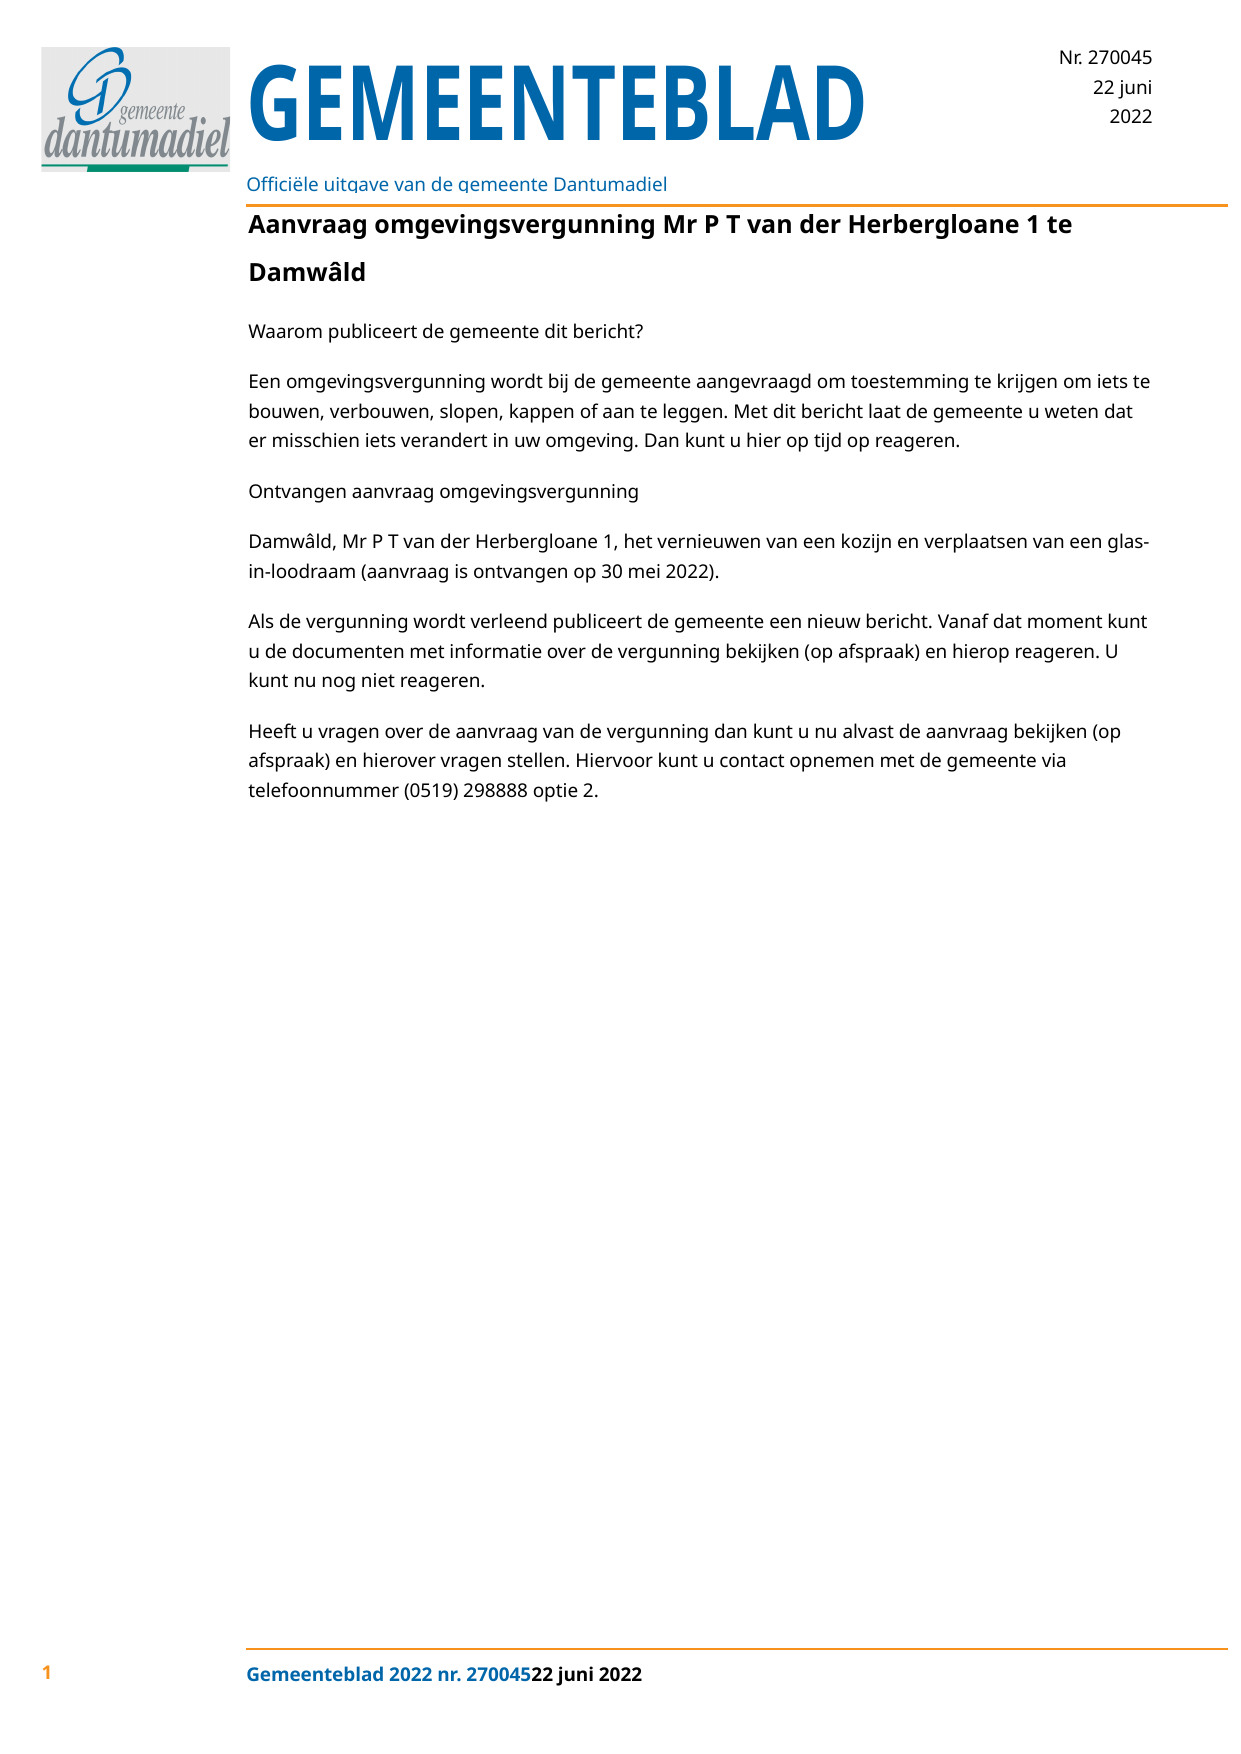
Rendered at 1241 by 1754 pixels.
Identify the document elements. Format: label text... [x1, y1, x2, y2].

text Ontvangen aanvraag omgevingsvergunning [248, 478, 1152, 504]
text Aanvraag omgevingsvergunning Mr P T van der Herbergloane 1 te Damwâld [248, 207, 1152, 288]
text Damwâld, Mr P T van der Herbergloane 1, het vernieuwen van een kozijn en verplaatsen van een glas-in-loodraam (aanvraag is ontvangen op 30 mei 2022). [248, 528, 1152, 584]
text Een omgevingsvergunning wordt bij de gemeente aangevraagd om toestemming te krijgen om iets te bouwen, verbouwen, slopen, kappen of aan te leggen. Met dit bericht laat de gemeente u weten dat er misschien iets verandert in uw omgeving. Dan kunt u hier op tijd op reageren. [248, 368, 1152, 453]
text Als de vergunning wordt verleend publiceert de gemeente een nieuw bericht. Vanaf dat moment kunt u de documenten met informatie over de vergunning bekijken (op afspraak) en hierop reageren. U kunt nu nog niet reageren. [248, 608, 1152, 693]
text Heeft u vragen over de aanvraag van de vergunning dan kunt u nu alvast de aanvraag bekijken (op afspraak) en hierover vragen stellen. Hiervoor kunt u contact opnemen met de gemeente via telefoonnummer (0519) 298888 optie 2. [248, 718, 1152, 803]
picture [41, 47, 231, 172]
text Waarom publiceert de gemeente dit bericht? [248, 318, 1152, 344]
